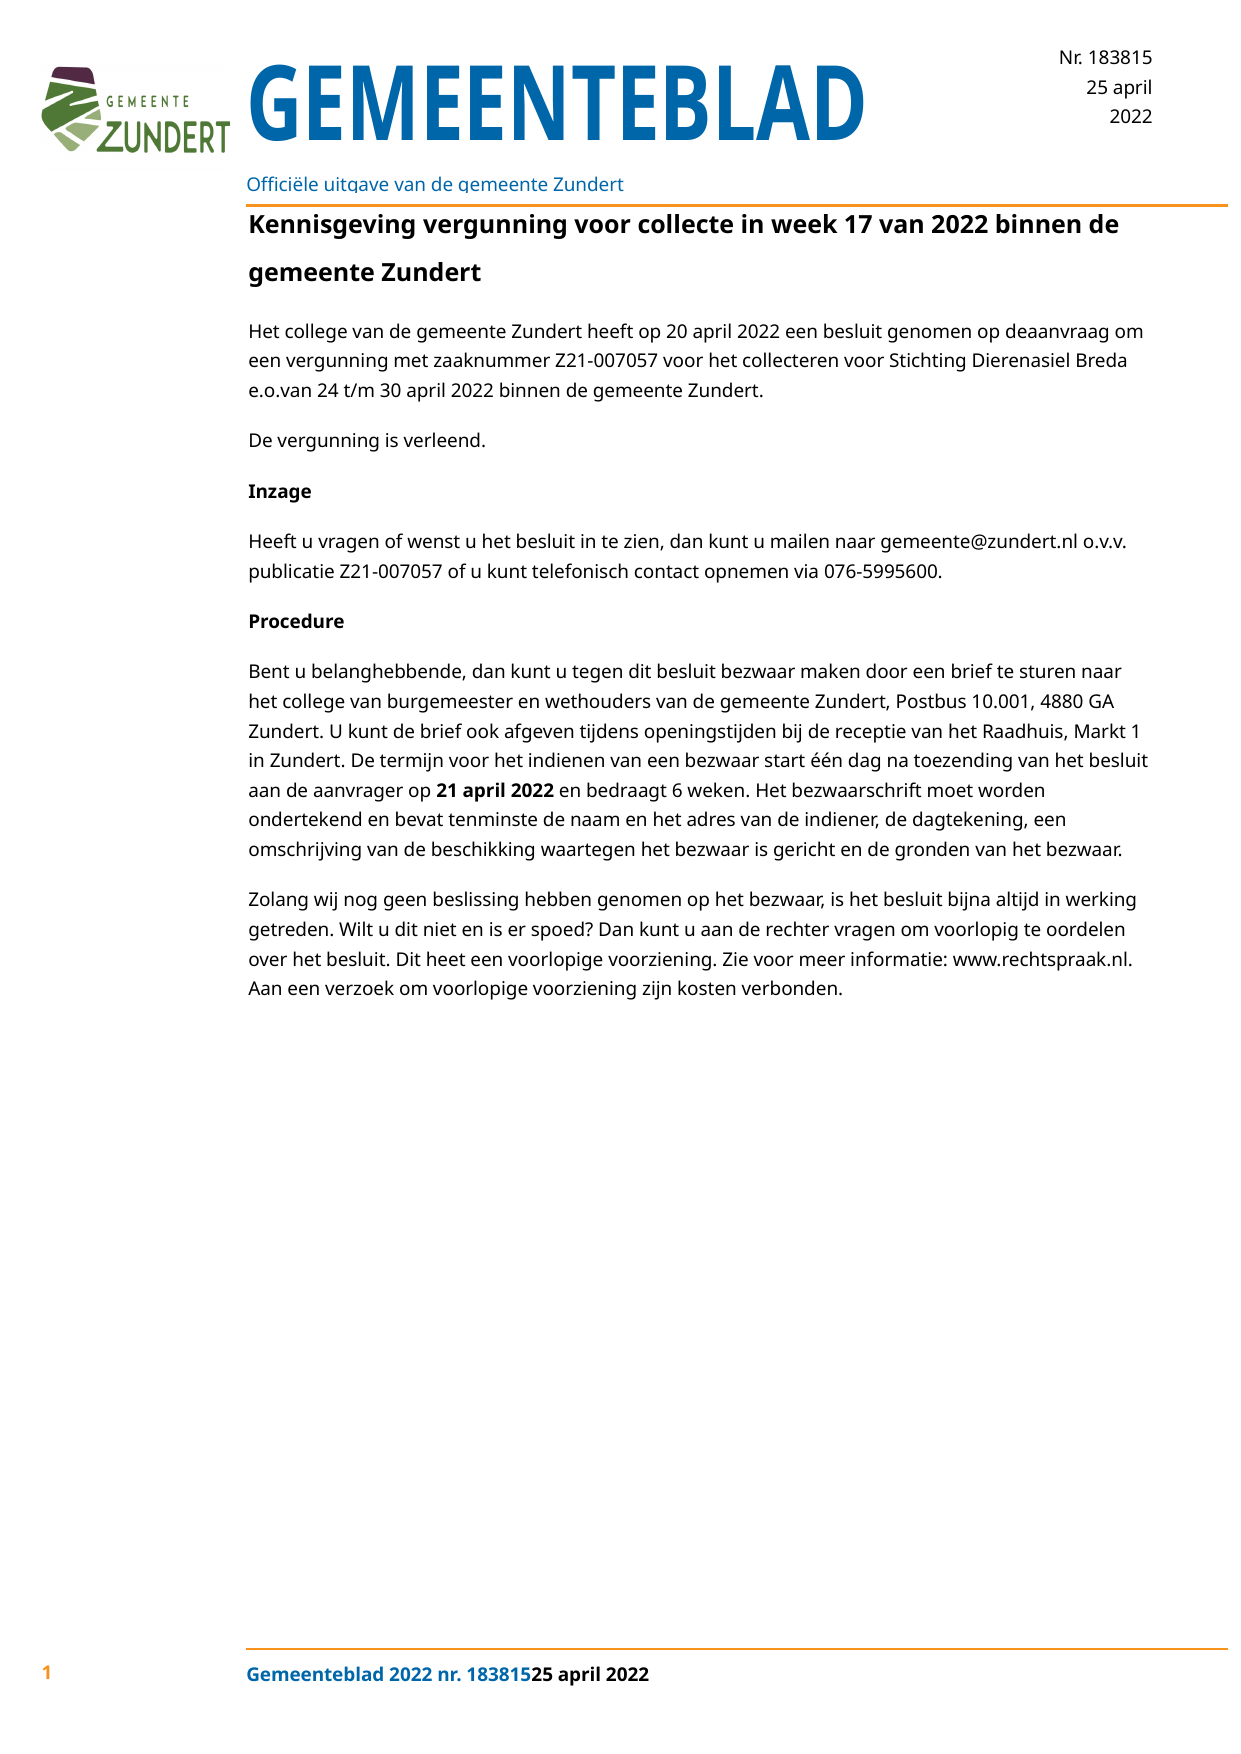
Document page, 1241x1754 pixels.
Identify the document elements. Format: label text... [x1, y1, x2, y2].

text Bent u belanghebbende, dan kunt u tegen dit besluit bezwaar maken door een brief te sturen naar het college van burgemeester en wethouders van de gemeente Zundert, Postbus 10.001, 4880 GA Zundert. U kunt de brief ook afgeven tijdens openingstijden bij de receptie van het Raadhuis, Markt 1 in Zundert. De termijn voor het indienen van een bezwaar start één dag na toezending van het besluit aan de aanvrager op 21 april 2022 en bedraagt 6 weken. Het bezwaarschrift moet worden ondertekend en bevat tenminste de naam en het adres van de indiener, de dagtekening, een omschrijving van de beschikking waartegen het bezwaar is gericht en de gronden van het bezwaar. [248, 659, 1152, 862]
text Het college van de gemeente Zundert heeft op 20 april 2022 een besluit genomen op deaanvraag om een vergunning met zaaknummer Z21-007057 voor het collecteren voor Stichting Dierenasiel Breda e.o.van 24 t/m 30 april 2022 binnen de gemeente Zundert. [248, 318, 1152, 403]
text Heeft u vragen of wenst u het besluit in te zien, dan kunt u mailen naar gemeente@zundert.nl o.v.v. publicatie Z21-007057 of u kunt telefonisch contact opnemen via 076-5995600. [248, 528, 1152, 584]
picture [41, 47, 231, 172]
text De vergunning is verleend. [248, 427, 1152, 453]
text Procedure [248, 608, 1152, 634]
text Inzage [248, 478, 1152, 504]
text Zolang wij nog geen beslissing hebben genomen op het bezwaar, is het besluit bijna altijd in werking getreden. Wilt u dit niet en is er spoed? Dan kunt u aan de rechter vragen om voorlopig te oordelen over het besluit. Dit heet een voorlopige voorziening. Zie voor meer informatie: www.rechtspraak.nl. Aan een verzoek om voorlopige voorziening zijn kosten verbonden. [248, 887, 1152, 1001]
text Kennisgeving vergunning voor collecte in week 17 van 2022 binnen de gemeente Zundert [248, 207, 1152, 288]
